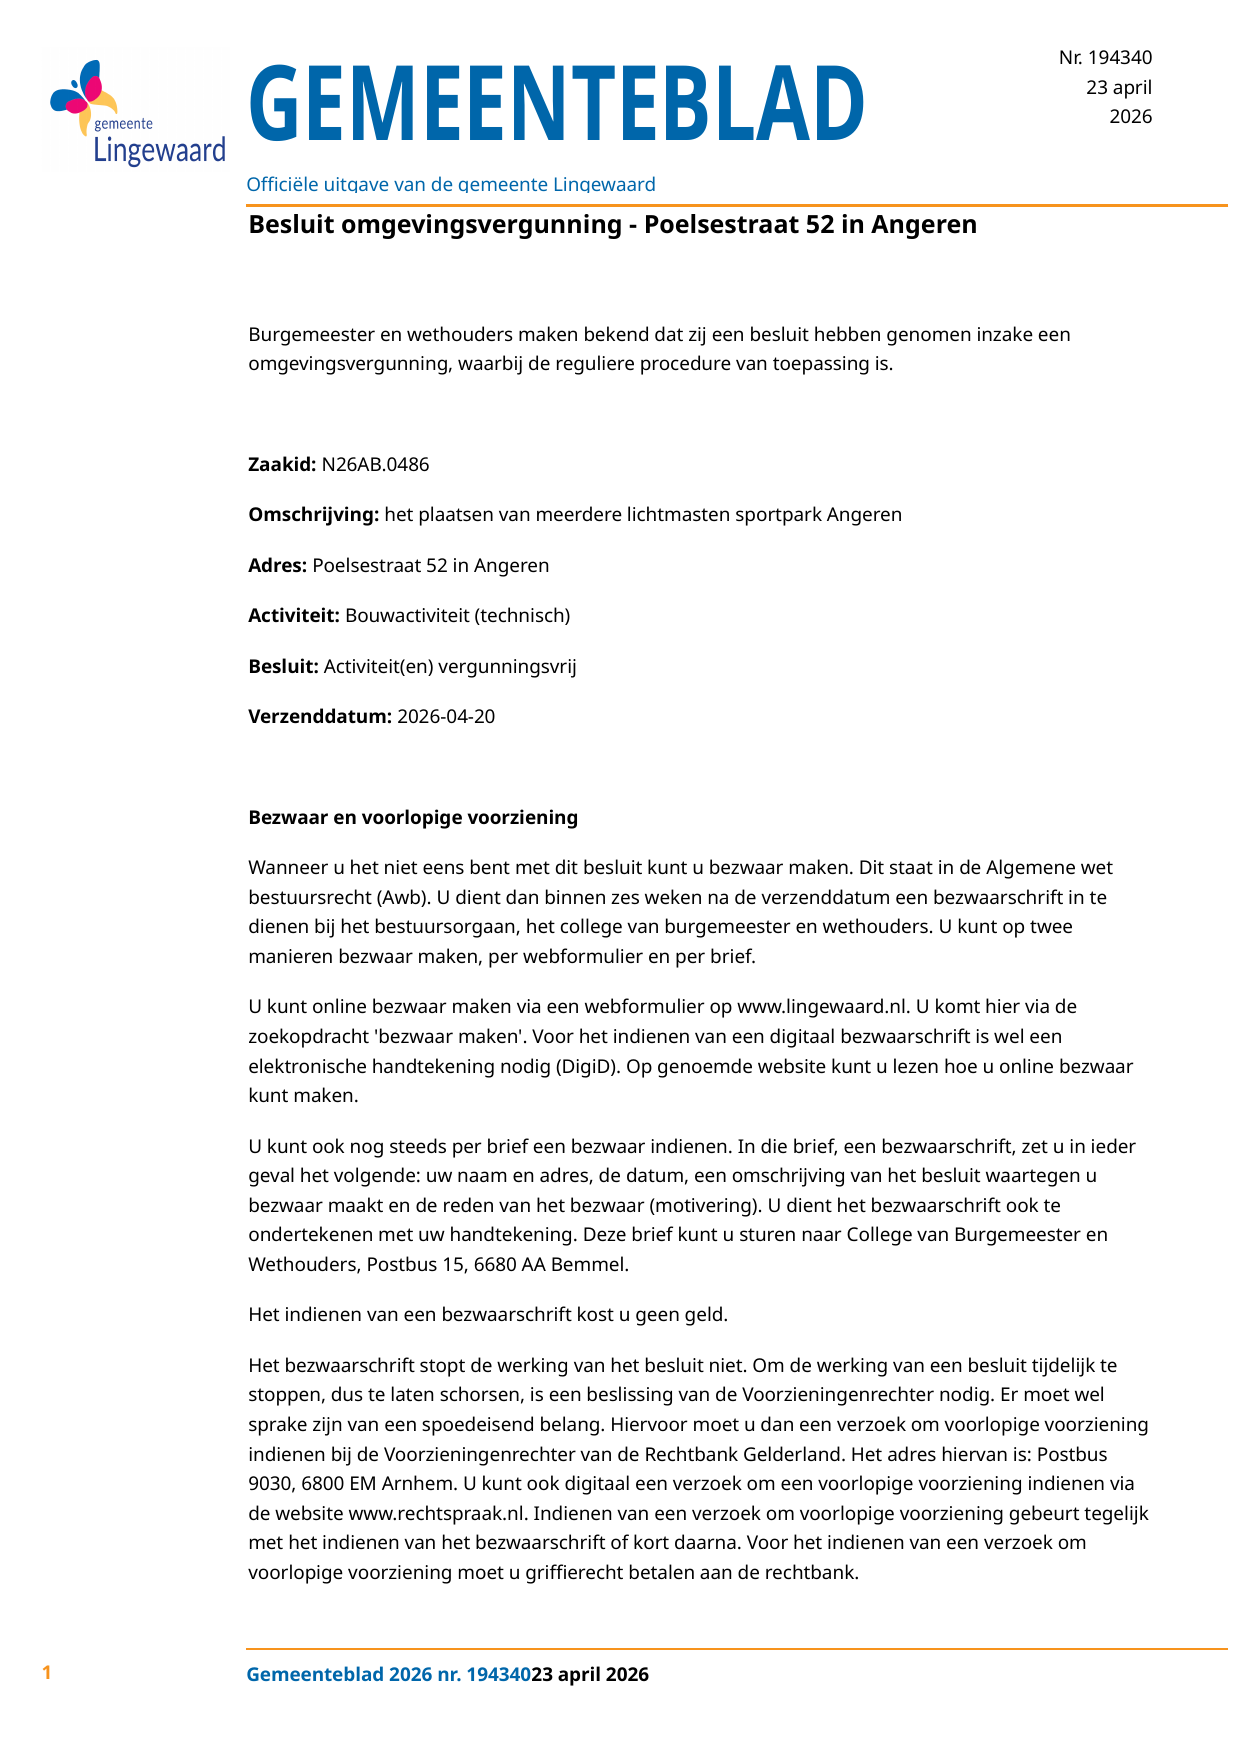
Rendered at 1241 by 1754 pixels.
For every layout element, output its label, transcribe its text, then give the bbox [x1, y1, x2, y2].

text Omschrijving: het plaatsen van meerdere lichtmasten sportpark Angeren [248, 502, 1152, 527]
text Wanneer u het niet eens bent met dit besluit kunt u bezwaar maken. Dit staat in de Algemene wet bestuursrecht (Awb). U dient dan binnen zes weken na de verzenddatum een bezwaarschrift in te dienen bij het bestuursorgaan, het college van burgemeester en wethouders. U kunt op twee manieren bezwaar maken, per webformulier en per brief. [248, 854, 1152, 969]
text Zaakid: N26AB.0486 [248, 451, 1152, 477]
text Besluit: Activiteit(en) vergunningsvrij [248, 653, 1152, 678]
text Het bezwaarschrift stopt de werking van het besluit niet. Om de werking van een besluit tijdelijk te stoppen, dus te laten schorsen, is een beslissing van de Voorzieningenrechter nodig. Er moet wel sprake zijn van een spoedeisend belang. Hiervoor moet u dan een verzoek om voorlopige voorziening indienen bij de Voorzieningenrechter van de Rechtbank Gelderland. Het adres hiervan is: Postbus 9030, 6800 EM Arnhem. U kunt ook digitaal een verzoek om een voorlopige voorziening indienen via de website www.rechtspraak.nl. Indienen van een verzoek om voorlopige voorziening gebeurt tegelijk met het indienen van het bezwaarschrift of kort daarna. Voor het indienen van een verzoek om voorlopige voorziening moet u griffierecht betalen aan de rechtbank. [248, 1352, 1152, 1585]
text Bezwaar en voorlopige voorziening [248, 804, 1152, 830]
text U kunt ook nog steeds per brief een bezwaar indienen. In die brief, een bezwaarschrift, zet u in ieder geval het volgende: uw naam en adres, de datum, een omschrijving van het besluit waartegen u bezwaar maakt en de reden van het bezwaar (motivering). U dient het bezwaarschrift ook te ondertekenen met uw handtekening. Deze brief kunt u sturen naar College van Burgemeester en Wethouders, Postbus 15, 6680 AA Bemmel. [248, 1133, 1152, 1277]
text Activiteit: Bouwactiviteit (technisch) [248, 602, 1152, 628]
picture [41, 47, 231, 172]
text Verzenddatum: 2026-04-20 [248, 703, 1152, 729]
text Adres: Poelsestraat 52 in Angeren [248, 552, 1152, 578]
text Het indienen van een bezwaarschrift kost u geen geld. [248, 1302, 1152, 1327]
text Besluit omgevingsvergunning - Poelsestraat 52 in Angeren [248, 207, 1152, 241]
text Burgemeester en wethouders maken bekend dat zij een besluit hebben genomen inzake een omgevingsvergunning, waarbij de reguliere procedure van toepassing is. [248, 321, 1152, 376]
text U kunt online bezwaar maken via een webformulier op www.lingewaard.nl. U komt hier via de zoekopdracht 'bezwaar maken'. Voor het indienen van een digitaal bezwaarschrift is wel een elektronische handtekening nodig (DigiD). Op genoemde website kunt u lezen hoe u online bezwaar kunt maken. [248, 994, 1152, 1108]
